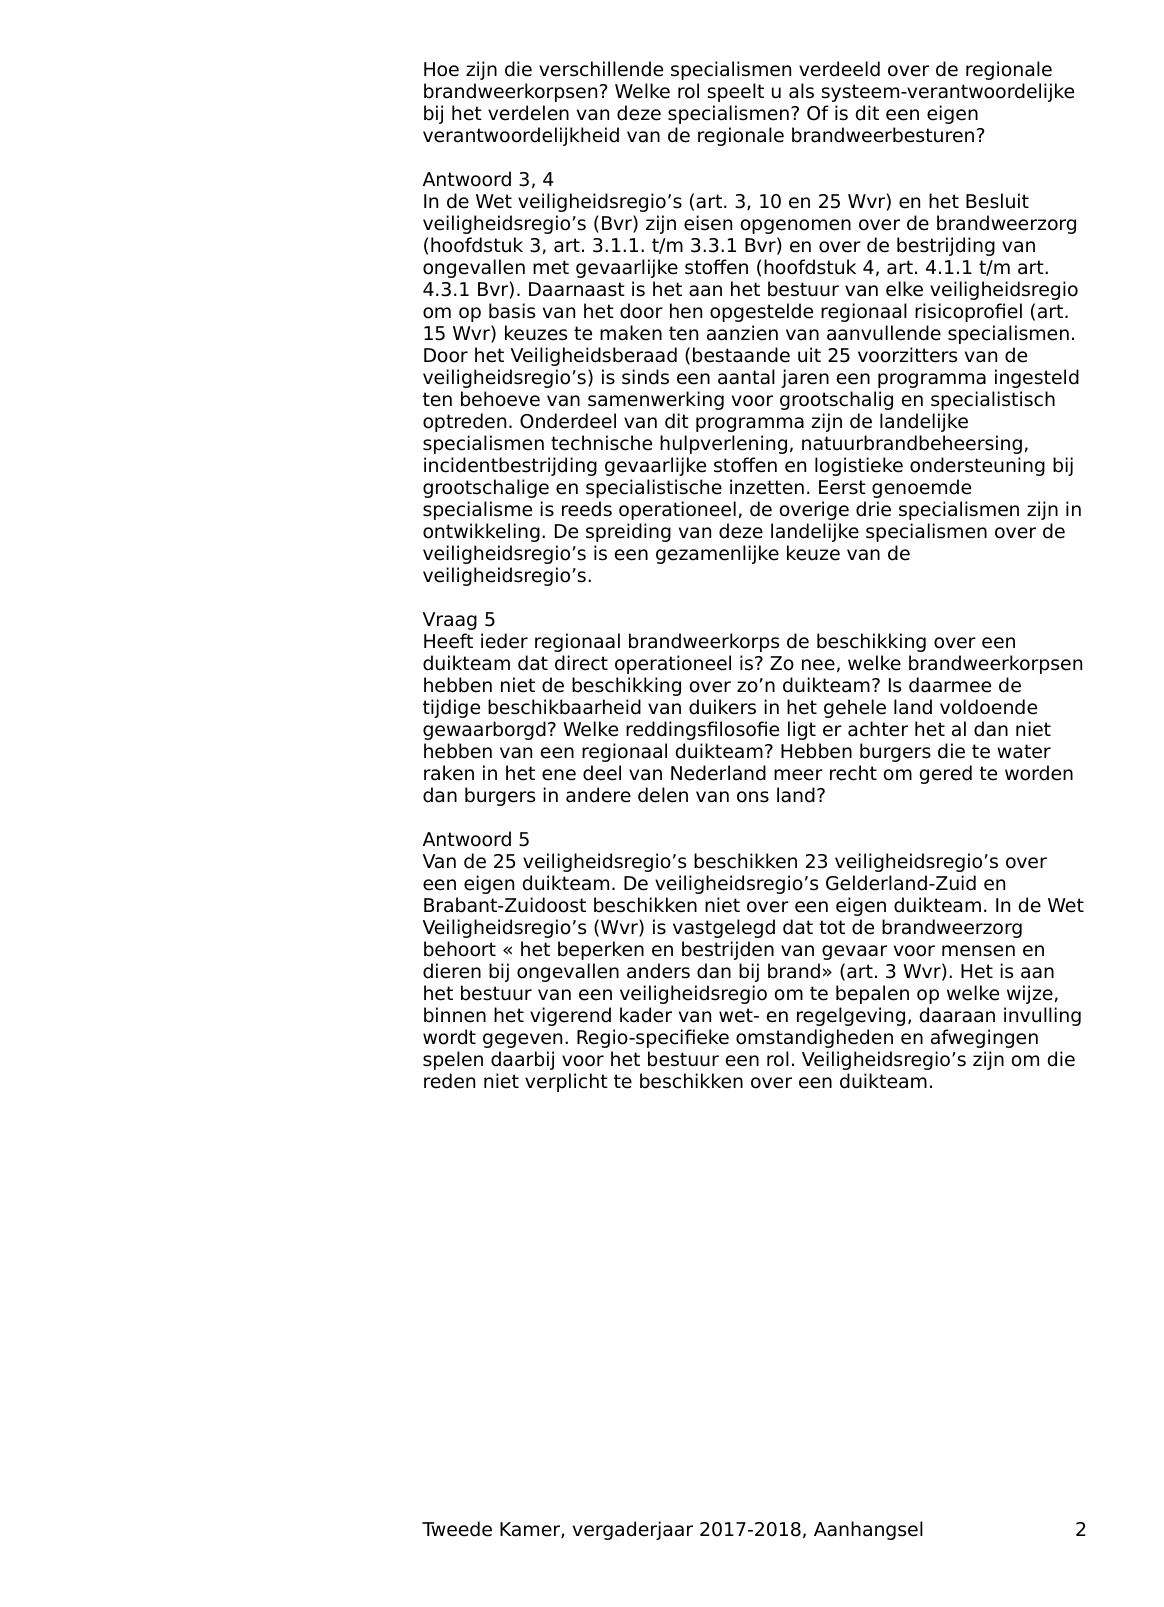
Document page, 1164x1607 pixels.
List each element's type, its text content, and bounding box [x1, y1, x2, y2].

text Vraag 5 [422, 609, 1087, 631]
text Hoe zijn die verschillende specialismen verdeeld over de regionale brandweerkorpsen? Welke rol speelt u als systeem-verantwoordelijke bij het verdelen van deze specialismen? Of is dit een eigen verantwoordelijkheid van de regionale brandweerbesturen? [422, 59, 1087, 147]
text Antwoord 5 [422, 829, 1087, 851]
text In de Wet veiligheidsregio’s (art. 3, 10 en 25 Wvr) en het Besluit veiligheidsregio’s (Bvr) zijn eisen opgenomen over de brandweerzorg (hoofdstuk 3, art. 3.1.1. t/m 3.3.1 Bvr) en over de bestrijding van ongevallen met gevaarlijke stoffen (hoofdstuk 4, art. 4.1.1 t/m art. 4.3.1 Bvr). Daarnaast is het aan het bestuur van elke veiligheidsregio om op basis van het door hen opgestelde regionaal risicoprofiel (art. 15 Wvr) keuzes te maken ten aanzien van aanvullende specialismen. [422, 191, 1087, 345]
text Antwoord 3, 4 [422, 169, 1087, 191]
text Heeft ieder regionaal brandweerkorps de beschikking over een duikteam dat direct operationeel is? Zo nee, welke brandweerkorpsen hebben niet de beschikking over zo’n duikteam? Is daarmee de tijdige beschikbaarheid van duikers in het gehele land voldoende gewaarborgd? Welke reddingsfilosofie ligt er achter het al dan niet hebben van een regionaal duikteam? Hebben burgers die te water raken in het ene deel van Nederland meer recht om gered te worden dan burgers in andere delen van ons land? [422, 631, 1087, 807]
text Door het Veiligheidsberaad (bestaande uit 25 voorzitters van de veiligheidsregio’s) is sinds een aantal jaren een programma ingesteld ten behoeve van samenwerking voor grootschalig en specialistisch optreden. Onderdeel van dit programma zijn de landelijke specialismen technische hulpverlening, natuurbrandbeheersing, incidentbestrijding gevaarlijke stoffen en logistieke ondersteuning bij grootschalige en specialistische inzetten. Eerst genoemde specialisme is reeds operationeel, de overige drie specialismen zijn in ontwikkeling. De spreiding van deze landelijke specialismen over de veiligheidsregio’s is een gezamenlijke keuze van de veiligheidsregio’s. [422, 345, 1087, 587]
text Van de 25 veiligheidsregio’s beschikken 23 veiligheidsregio’s over een eigen duikteam. De veiligheidsregio’s Gelderland-Zuid en Brabant-Zuidoost beschikken niet over een eigen duikteam. In de Wet Veiligheidsregio’s (Wvr) is vastgelegd dat tot de brandweerzorg behoort « het beperken en bestrijden van gevaar voor mensen en dieren bij ongevallen anders dan bij brand» (art. 3 Wvr). Het is aan het bestuur van een veiligheidsregio om te bepalen op welke wijze, binnen het vigerend kader van wet- en regelgeving, daaraan invulling wordt gegeven. Regio-specifieke omstandigheden en afwegingen spelen daarbij voor het bestuur een rol. Veiligheidsregio’s zijn om die reden niet verplicht te beschikken over een duikteam. [422, 851, 1087, 1093]
